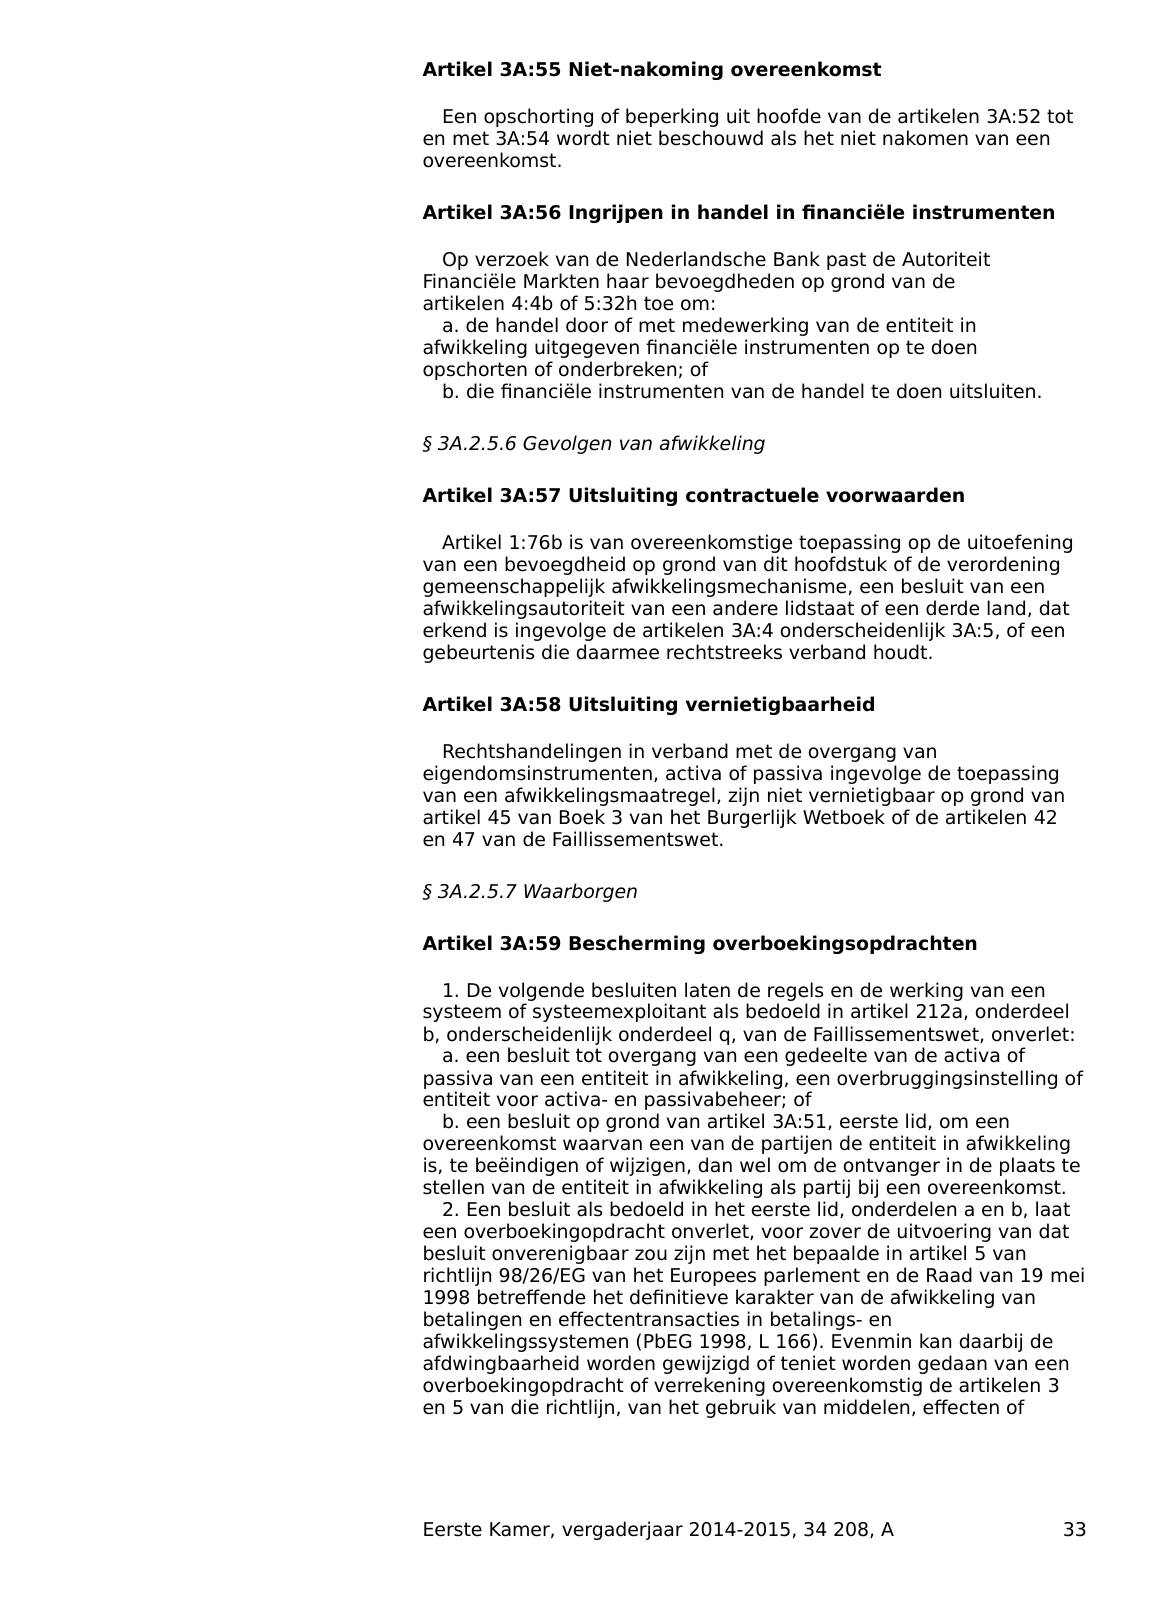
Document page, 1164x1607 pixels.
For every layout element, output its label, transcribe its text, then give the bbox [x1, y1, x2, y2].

text Rechtshandelingen in verband met de overgang van eigendomsinstrumenten, activa of passiva ingevolge de toepassing van een afwikkelingsmaatregel, zijn niet vernietigbaar op grond van artikel 45 van Boek 3 van het Burgerlijk Wetboek of de artikelen 42 en 47 van de Faillissementswet. [422, 741, 1087, 851]
subtitle Artikel 3A:59 Bescherming overboekingsopdrachten [422, 932, 1087, 954]
text a. de handel door of met medewerking van de entiteit in afwikkeling uitgegeven financiële instrumenten op te doen opschorten of onderbreken; of [422, 315, 1087, 381]
subtitle § 3A.2.5.6 Gevolgen van afwikkeling [422, 433, 1087, 455]
text b. een besluit op grond van artikel 3A:51, eerste lid, om een overeenkomst waarvan een van de partijen de entiteit in afwikkeling is, te beëindigen of wijzigen, dan wel om de ontvanger in de plaats te stellen van de entiteit in afwikkeling als partij bij een overeenkomst. [422, 1111, 1087, 1199]
text 2. Een besluit als bedoeld in het eerste lid, onderdelen a en b, laat een overboekingopdracht onverlet, voor zover de uitvoering van dat besluit onverenigbaar zou zijn met het bepaalde in artikel 5 van richtlijn 98/26/EG van het Europees parlement en de Raad van 19 mei 1998 betreffende het definitieve karakter van de afwikkeling van betalingen en effectentransacties in betalings- en afwikkelingssystemen (PbEG 1998, L 166). Evenmin kan daarbij de afdwingbaarheid worden gewijzigd of teniet worden gedaan van een overboekingopdracht of verrekening overeenkomstig de artikelen 3 en 5 van die richtlijn, van het gebruik van middelen, effecten of [422, 1199, 1087, 1419]
text a. een besluit tot overgang van een gedeelte van de activa of passiva van een entiteit in afwikkeling, een overbruggingsinstelling of entiteit voor activa- en passivabeheer; of [422, 1045, 1087, 1111]
subtitle Artikel 3A:58 Uitsluiting vernietigbaarheid [422, 694, 1087, 716]
subtitle Artikel 3A:57 Uitsluiting contractuele voorwaarden [422, 485, 1087, 507]
text Artikel 1:76b is van overeenkomstige toepassing op de uitoefening van een bevoegdheid op grond van dit hoofdstuk of de verordening gemeenschappelijk afwikkelingsmechanisme, een besluit van een afwikkelingsautoriteit van een andere lidstaat of een derde land, dat erkend is ingevolge de artikelen 3A:4 onderscheidenlijk 3A:5, of een gebeurtenis die daarmee rechtstreeks verband houdt. [422, 532, 1087, 664]
text Op verzoek van de Nederlandsche Bank past de Autoriteit Financiële Markten haar bevoegdheden op grond van de artikelen 4:4b of 5:32h toe om: [422, 249, 1087, 315]
text 1. De volgende besluiten laten de regels en de werking van een systeem of systeemexploitant als bedoeld in artikel 212a, onderdeel b, onderscheidenlijk onderdeel q, van de Faillissementswet, onverlet: [422, 979, 1087, 1045]
subtitle § 3A.2.5.7 Waarborgen [422, 881, 1087, 902]
text b. die financiële instrumenten van de handel te doen uitsluiten. [422, 381, 1087, 403]
subtitle Artikel 3A:55 Niet-nakoming overeenkomst [422, 59, 1087, 81]
subtitle Artikel 3A:56 Ingrijpen in handel in financiële instrumenten [422, 202, 1087, 224]
text Een opschorting of beperking uit hoofde van de artikelen 3A:52 tot en met 3A:54 wordt niet beschouwd als het niet nakomen van een overeenkomst. [422, 106, 1087, 172]
